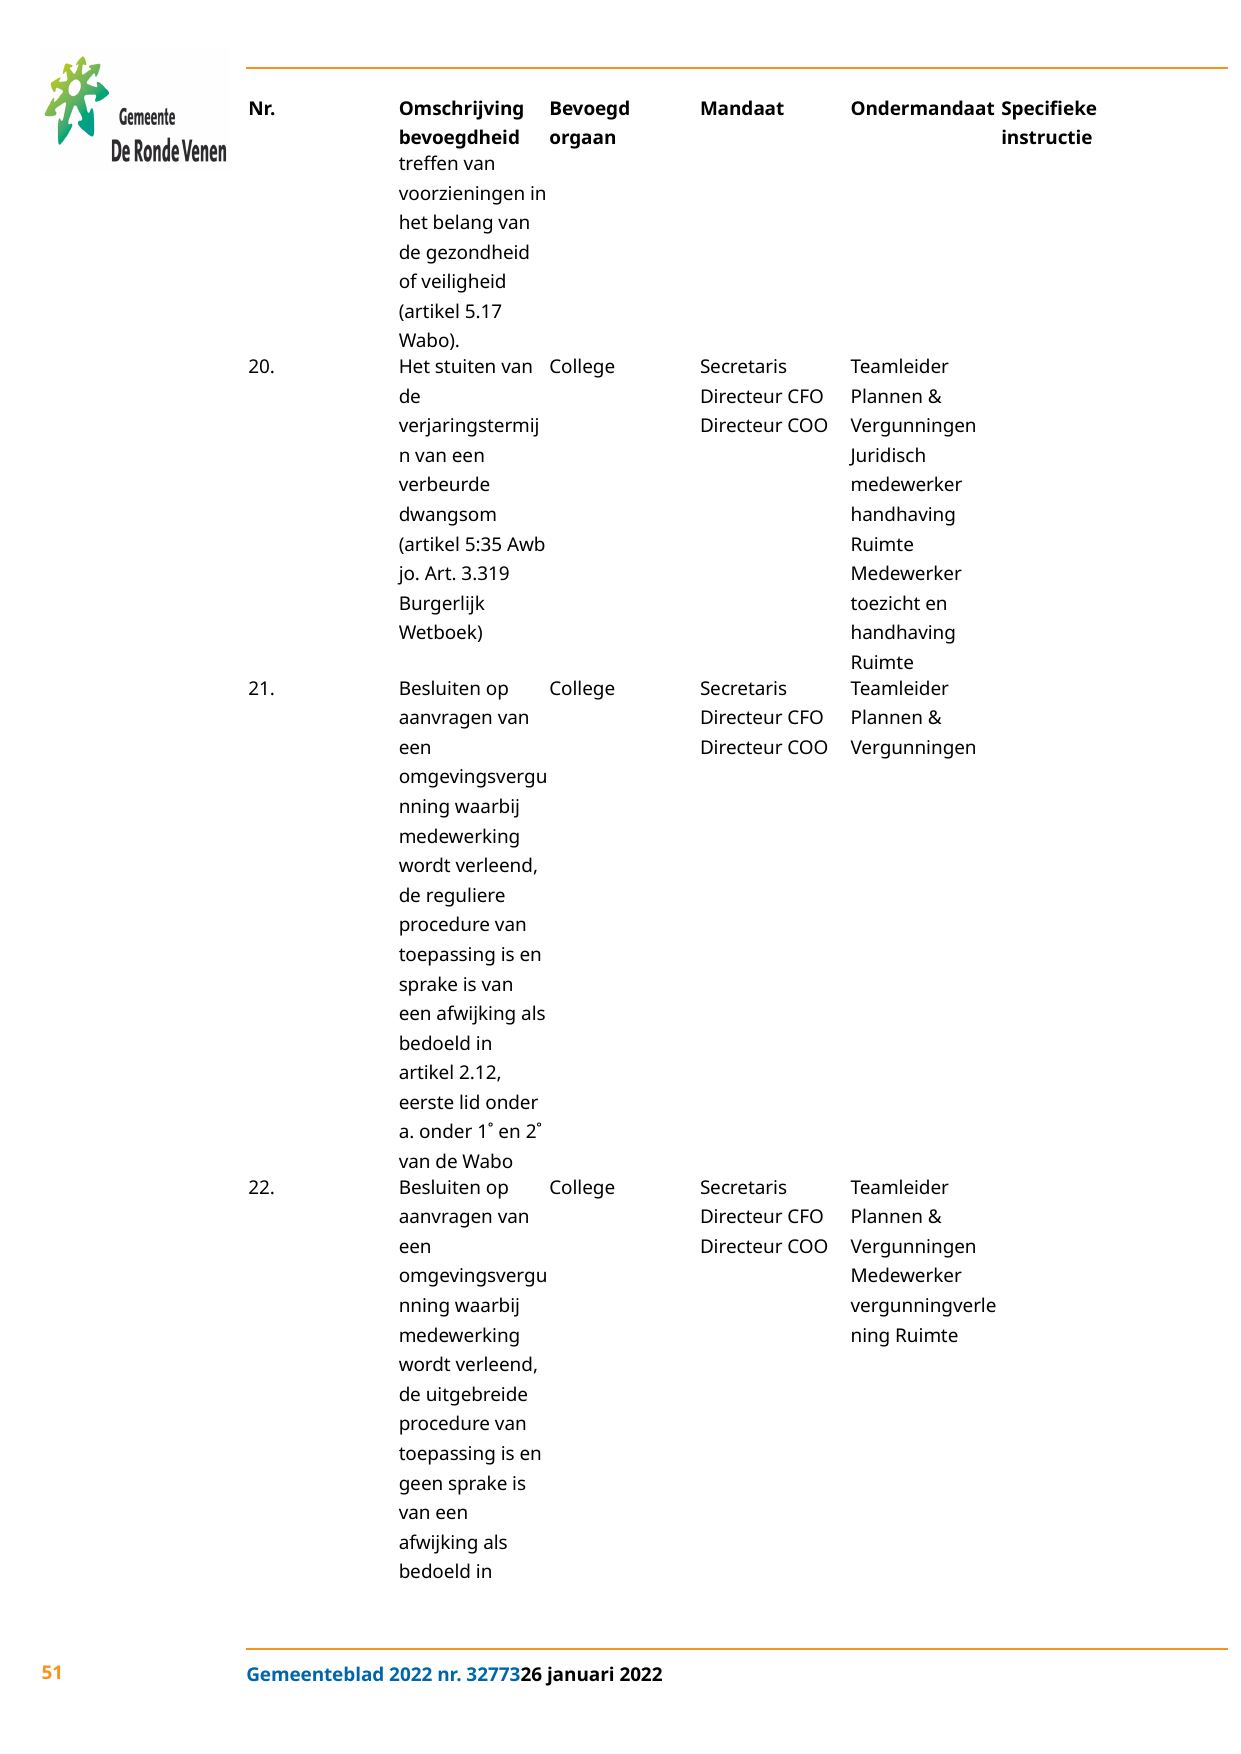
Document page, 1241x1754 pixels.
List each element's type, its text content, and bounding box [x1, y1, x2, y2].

table_cell 22. [248, 1174, 398, 1584]
table_header Nr. [248, 95, 398, 150]
table_cell [549, 150, 700, 353]
table_cell [248, 150, 398, 353]
table_cell College [549, 675, 700, 1174]
table_cell [700, 150, 850, 353]
table_header Omschrijving bevoegdheid [399, 95, 549, 150]
table_cell Secretaris Directeur CFO Directeur COO [700, 675, 850, 1174]
table_cell Secretaris Directeur CFO Directeur COO [700, 353, 850, 675]
table_cell Teamleider Plannen & Vergunningen Juridisch medewerker handhaving Ruimte Medewerker toezicht en handhaving Ruimte [850, 353, 1001, 675]
table_cell [1001, 1174, 1152, 1584]
table_cell [1001, 675, 1152, 1174]
table_cell Teamleider Plannen & Vergunningen [850, 675, 1001, 1174]
table_cell Het stuiten van de verjaringstermijn van een verbeurde dwangsom (artikel 5:35 Awb jo. Art. 3.319 Burgerlijk Wetboek) [399, 353, 549, 675]
table_cell [1001, 353, 1152, 675]
table_cell Besluiten op aanvragen van een omgevingsvergunning waarbij medewerking wordt verleend, de reguliere procedure van toepassing is en sprake is van een afwijking als bedoeld in artikel 2.12, eerste lid onder a. onder 1˚ en 2˚ van de Wabo [399, 675, 549, 1174]
table_header Bevoegd orgaan [549, 95, 700, 150]
table_cell 21. [248, 675, 398, 1174]
table_cell 20. [248, 353, 398, 675]
table_header Ondermandaat [850, 95, 1001, 150]
table_cell Besluiten op aanvragen van een omgevingsvergunning waarbij medewerking wordt verleend, de uitgebreide procedure van toepassing is en geen sprake is van een afwijking als bedoeld in [399, 1174, 549, 1584]
table_cell [850, 150, 1001, 353]
table_header Specifieke instructie [1001, 95, 1152, 150]
table_cell Secretaris Directeur CFO Directeur COO [700, 1174, 850, 1584]
table_cell College [549, 353, 700, 675]
table_header Mandaat [700, 95, 850, 150]
table_cell treffen van voorzieningen in het belang van de gezondheid of veiligheid (artikel 5.17 Wabo). [399, 150, 549, 353]
picture [41, 47, 231, 172]
table_cell [1001, 150, 1152, 353]
table_cell College [549, 1174, 700, 1584]
table_cell Teamleider Plannen & Vergunningen Medewerker vergunningverlening Ruimte [850, 1174, 1001, 1584]
